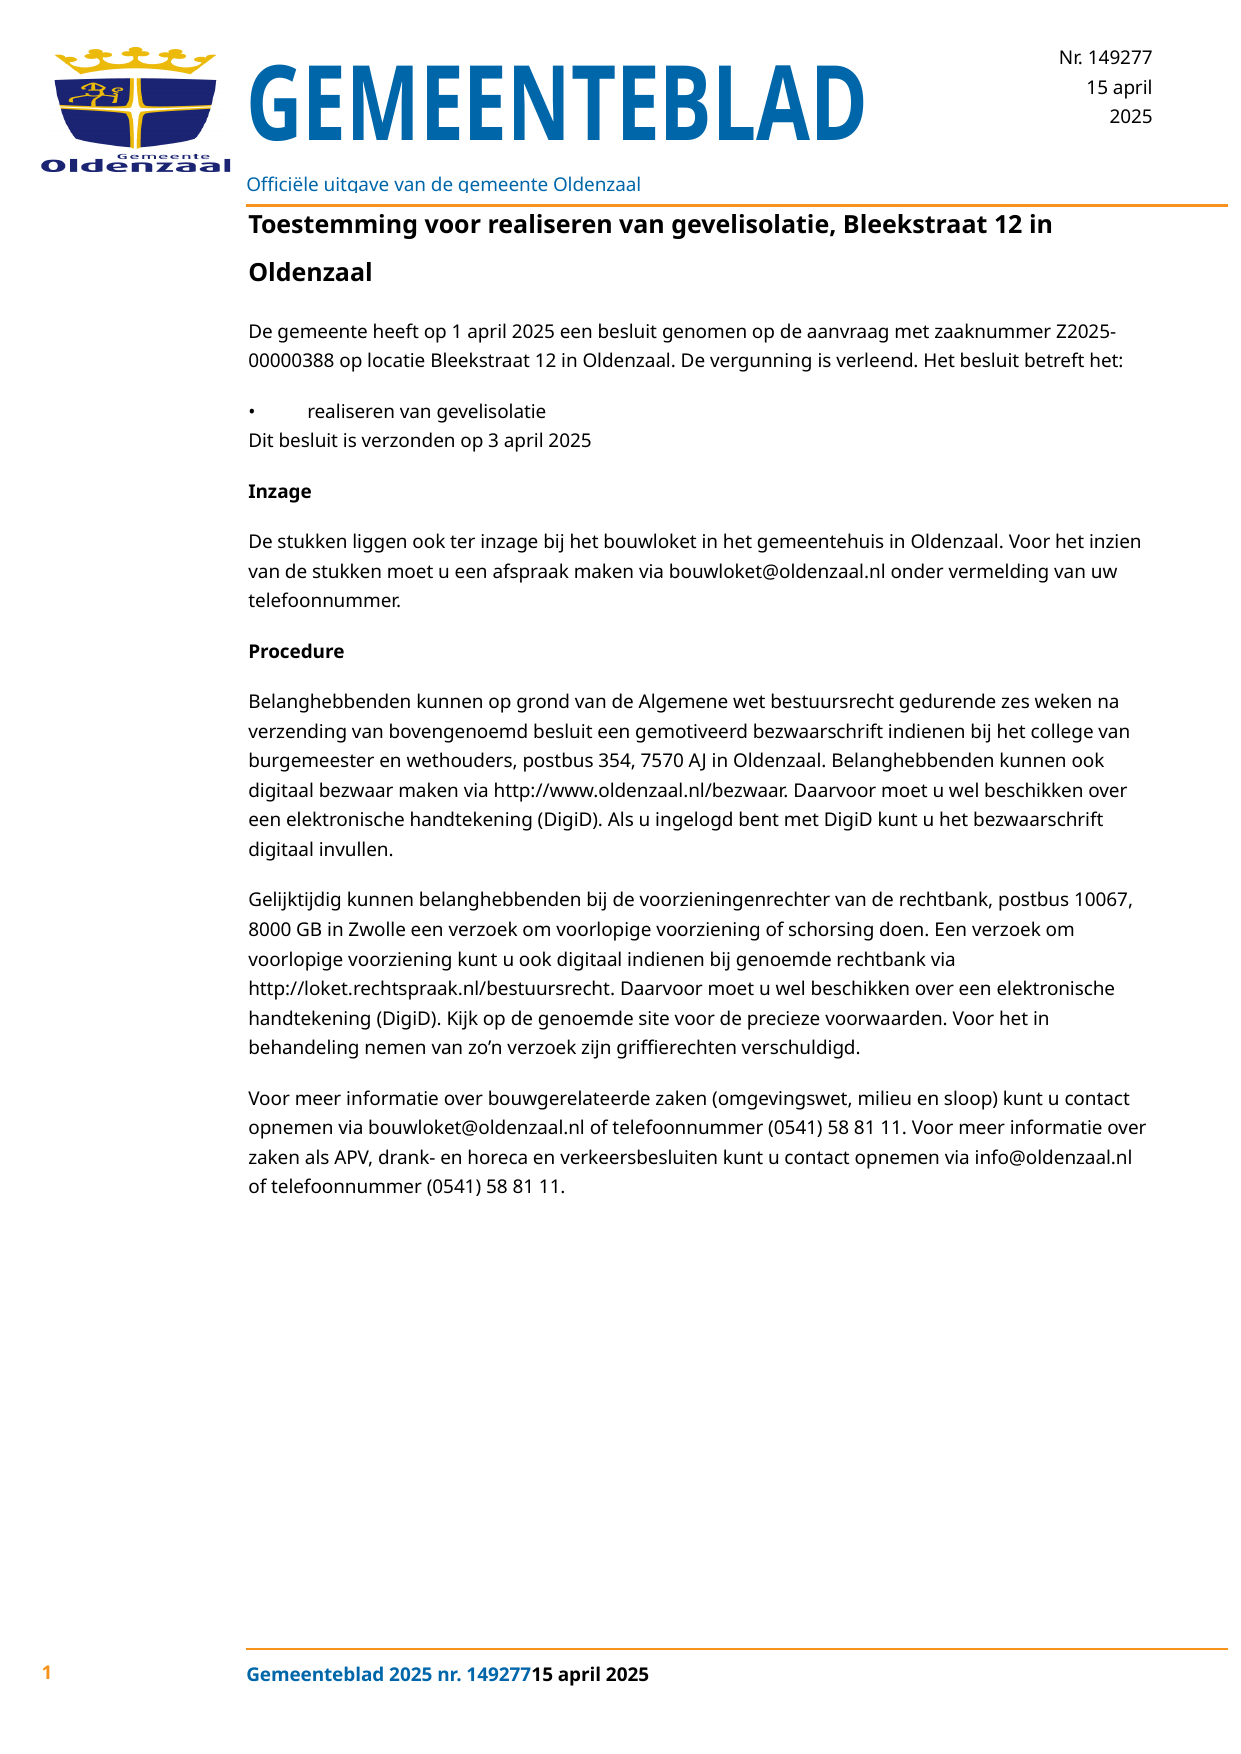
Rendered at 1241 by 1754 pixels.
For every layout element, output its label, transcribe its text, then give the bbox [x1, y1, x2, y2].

text Dit besluit is verzonden op 3 april 2025 [248, 427, 1152, 453]
text Belanghebbenden kunnen op grond van de Algemene wet bestuursrecht gedurende zes weken na verzending van bovengenoemd besluit een gemotiveerd bezwaarschrift indienen bij het college van burgemeester en wethouders, postbus 354, 7570 AJ in Oldenzaal. Belanghebbenden kunnen ook digitaal bezwaar maken via http://www.oldenzaal.nl/bezwaar. Daarvoor moet u wel beschikken over een elektronische handtekening (DigiD). Als u ingelogd bent met DigiD kunt u het bezwaarschrift digitaal invullen. [248, 688, 1152, 862]
text Toestemming voor realiseren van gevelisolatie, Bleekstraat 12 in Oldenzaal [248, 207, 1152, 288]
text Inzage [248, 478, 1152, 504]
list realiseren van gevelisolatie [248, 398, 1152, 424]
picture [41, 47, 231, 172]
text De gemeente heeft op 1 april 2025 een besluit genomen op de aanvraag met zaaknummer Z2025-00000388 op locatie Bleekstraat 12 in Oldenzaal. De vergunning is verleend. Het besluit betreft het: [248, 318, 1152, 373]
text Gelijktijdig kunnen belanghebbenden bij de voorzieningenrechter van de rechtbank, postbus 10067, 8000 GB in Zwolle een verzoek om voorlopige voorziening of schorsing doen. Een verzoek om voorlopige voorziening kunt u ook digitaal indienen bij genoemde rechtbank via http://loket.rechtspraak.nl/bestuursrecht. Daarvoor moet u wel beschikken over een elektronische handtekening (DigiD). Kijk op de genoemde site voor de precieze voorwaarden. Voor het in behandeling nemen van zo’n verzoek zijn griffierechten verschuldigd. [248, 887, 1152, 1060]
text Voor meer informatie over bouwgerelateerde zaken (omgevingswet, milieu en sloop) kunt u contact opnemen via bouwloket@oldenzaal.nl of telefoonnummer (0541) 58 81 11. Voor meer informatie over zaken als APV, drank- en horeca en verkeersbesluiten kunt u contact opnemen via info@oldenzaal.nl of telefoonnummer (0541) 58 81 11. [248, 1085, 1152, 1199]
text Procedure [248, 638, 1152, 664]
text De stukken liggen ook ter inzage bij het bouwloket in het gemeentehuis in Oldenzaal. Voor het inzien van de stukken moet u een afspraak maken via bouwloket@oldenzaal.nl onder vermelding van uw telefoonnummer. [248, 528, 1152, 613]
